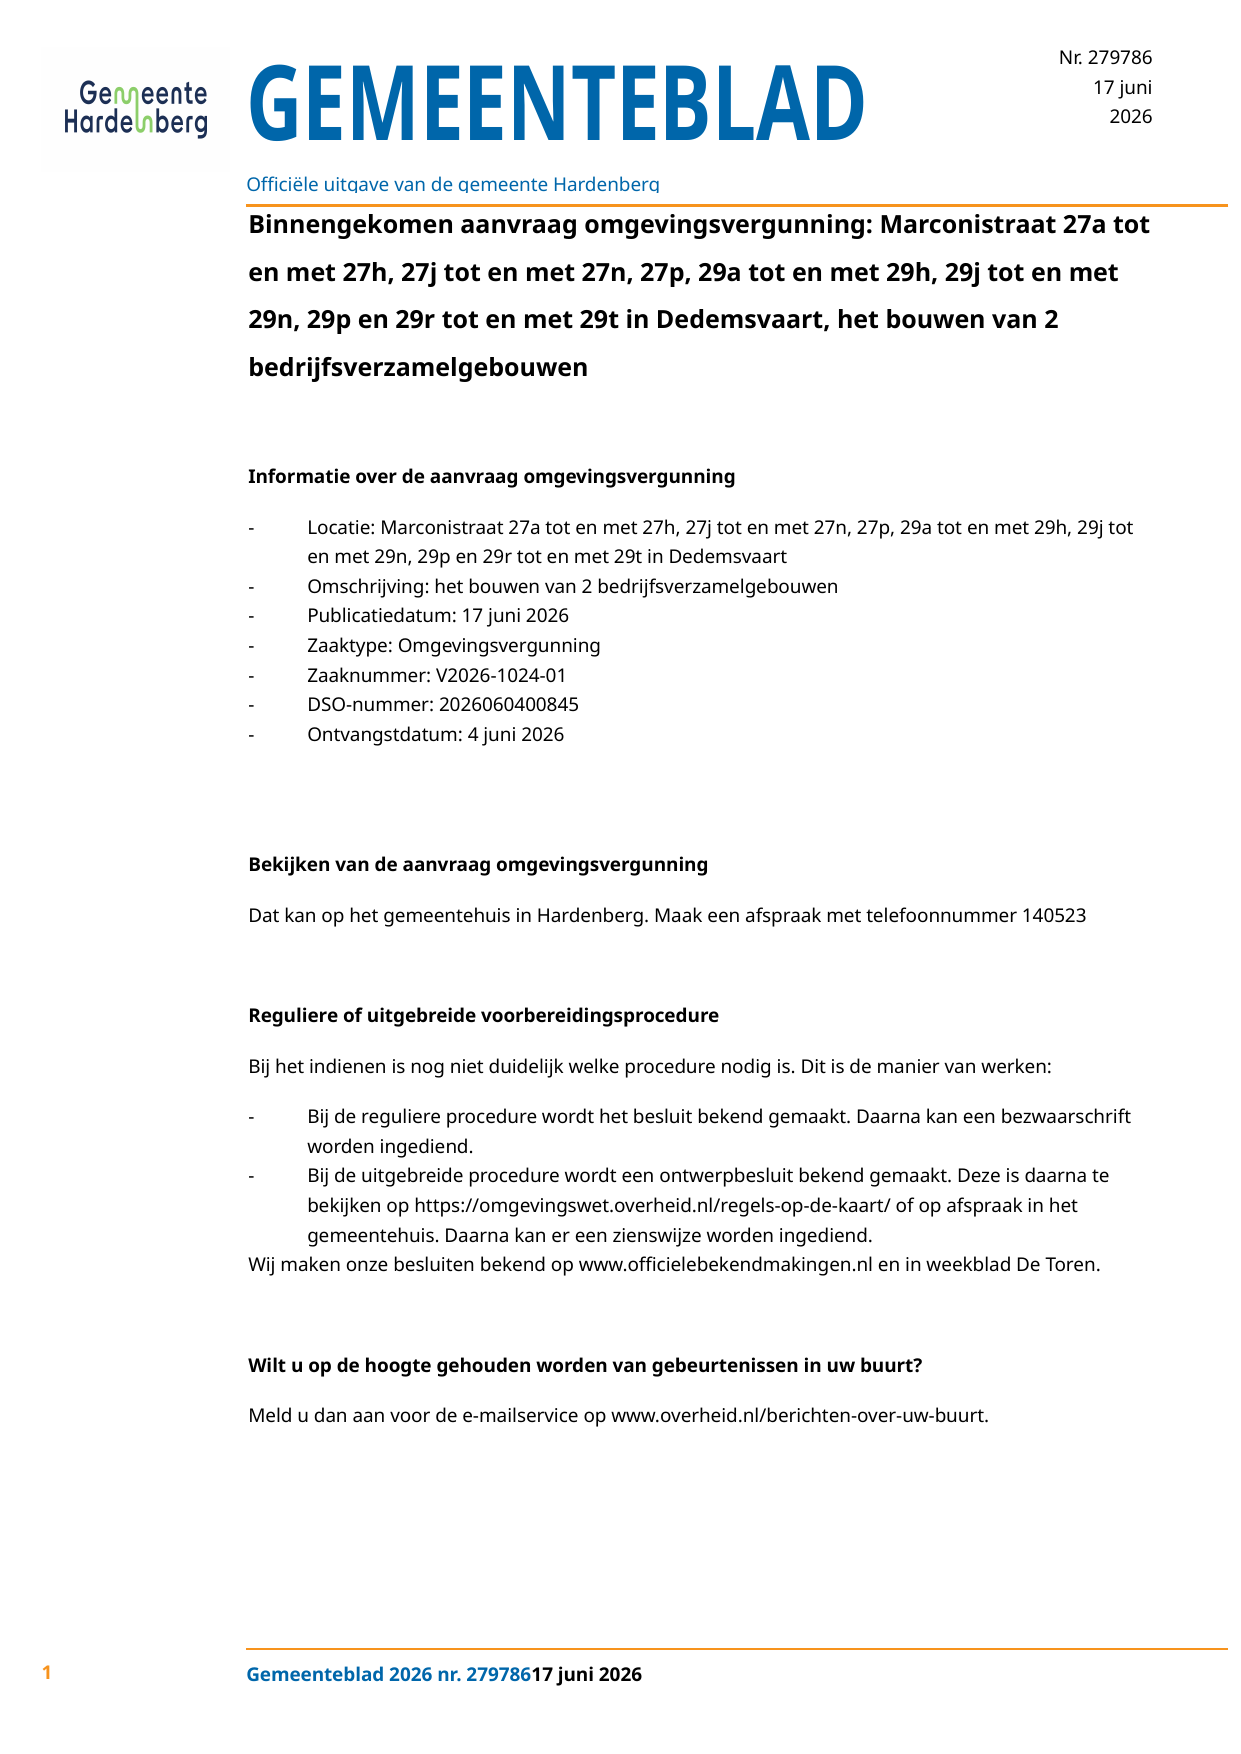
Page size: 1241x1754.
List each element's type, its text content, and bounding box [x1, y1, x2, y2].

list Publicatiedatum: 17 juni 2026 [248, 603, 1152, 628]
list Bij de uitgebreide procedure wordt een ontwerpbesluit bekend gemaakt. Deze is daarna te bekijken op https://omgevingswet.overheid.nl/regels-op-de-kaart/ of op afspraak in het gemeentehuis. Daarna kan er een zienswijze worden ingediend. [248, 1163, 1152, 1248]
text Reguliere of uitgebreide voorbereidingsprocedure [248, 1003, 1152, 1028]
text Informatie over de aanvraag omgevingsvergunning [248, 463, 1152, 489]
text Bekijken van de aanvraag omgevingsvergunning [248, 851, 1152, 877]
text Dat kan op het gemeentehuis in Hardenberg. Maak een afspraak met telefoonnummer 140523 [248, 902, 1152, 928]
list Zaaktype: Omgevingsvergunning [248, 632, 1152, 658]
list DSO-nummer: 2026060400845 [248, 691, 1152, 717]
list Bij de reguliere procedure wordt het besluit bekend gemaakt. Daarna kan een bezwaarschrift worden ingediend. [248, 1103, 1152, 1159]
text Wij maken onze besluiten bekend op www.officielebekendmakingen.nl en in weekblad De Toren. [248, 1251, 1152, 1277]
list Zaaknummer: V2026-1024-01 [248, 662, 1152, 688]
text Binnengekomen aanvraag omgevingsvergunning: Marconistraat 27a tot en met 27h, 27j tot en met 27n, 27p, 29a tot en met 29h, 29j tot en met 29n, 29p en 29r tot en met 29t in Dedemsvaart, het bouwen van 2 bedrijfsverzamelgebouwen [248, 207, 1152, 384]
list Locatie: Marconistraat 27a tot en met 27h, 27j tot en met 27n, 27p, 29a tot en met 29h, 29j tot en met 29n, 29p en 29r tot en met 29t in Dedemsvaart [248, 514, 1152, 569]
picture [41, 47, 231, 172]
list Omschrijving: het bouwen van 2 bedrijfsverzamelgebouwen [248, 573, 1152, 599]
text Meld u dan aan voor de e-mailservice op www.overheid.nl/berichten-over-uw-buurt. [248, 1403, 1152, 1428]
text Bij het indienen is nog niet duidelijk welke procedure nodig is. Dit is de manier van werken: [248, 1053, 1152, 1079]
text Wilt u op de hoogte gehouden worden van gebeurtenissen in uw buurt? [248, 1352, 1152, 1378]
list Ontvangstdatum: 4 juni 2026 [248, 721, 1152, 747]
